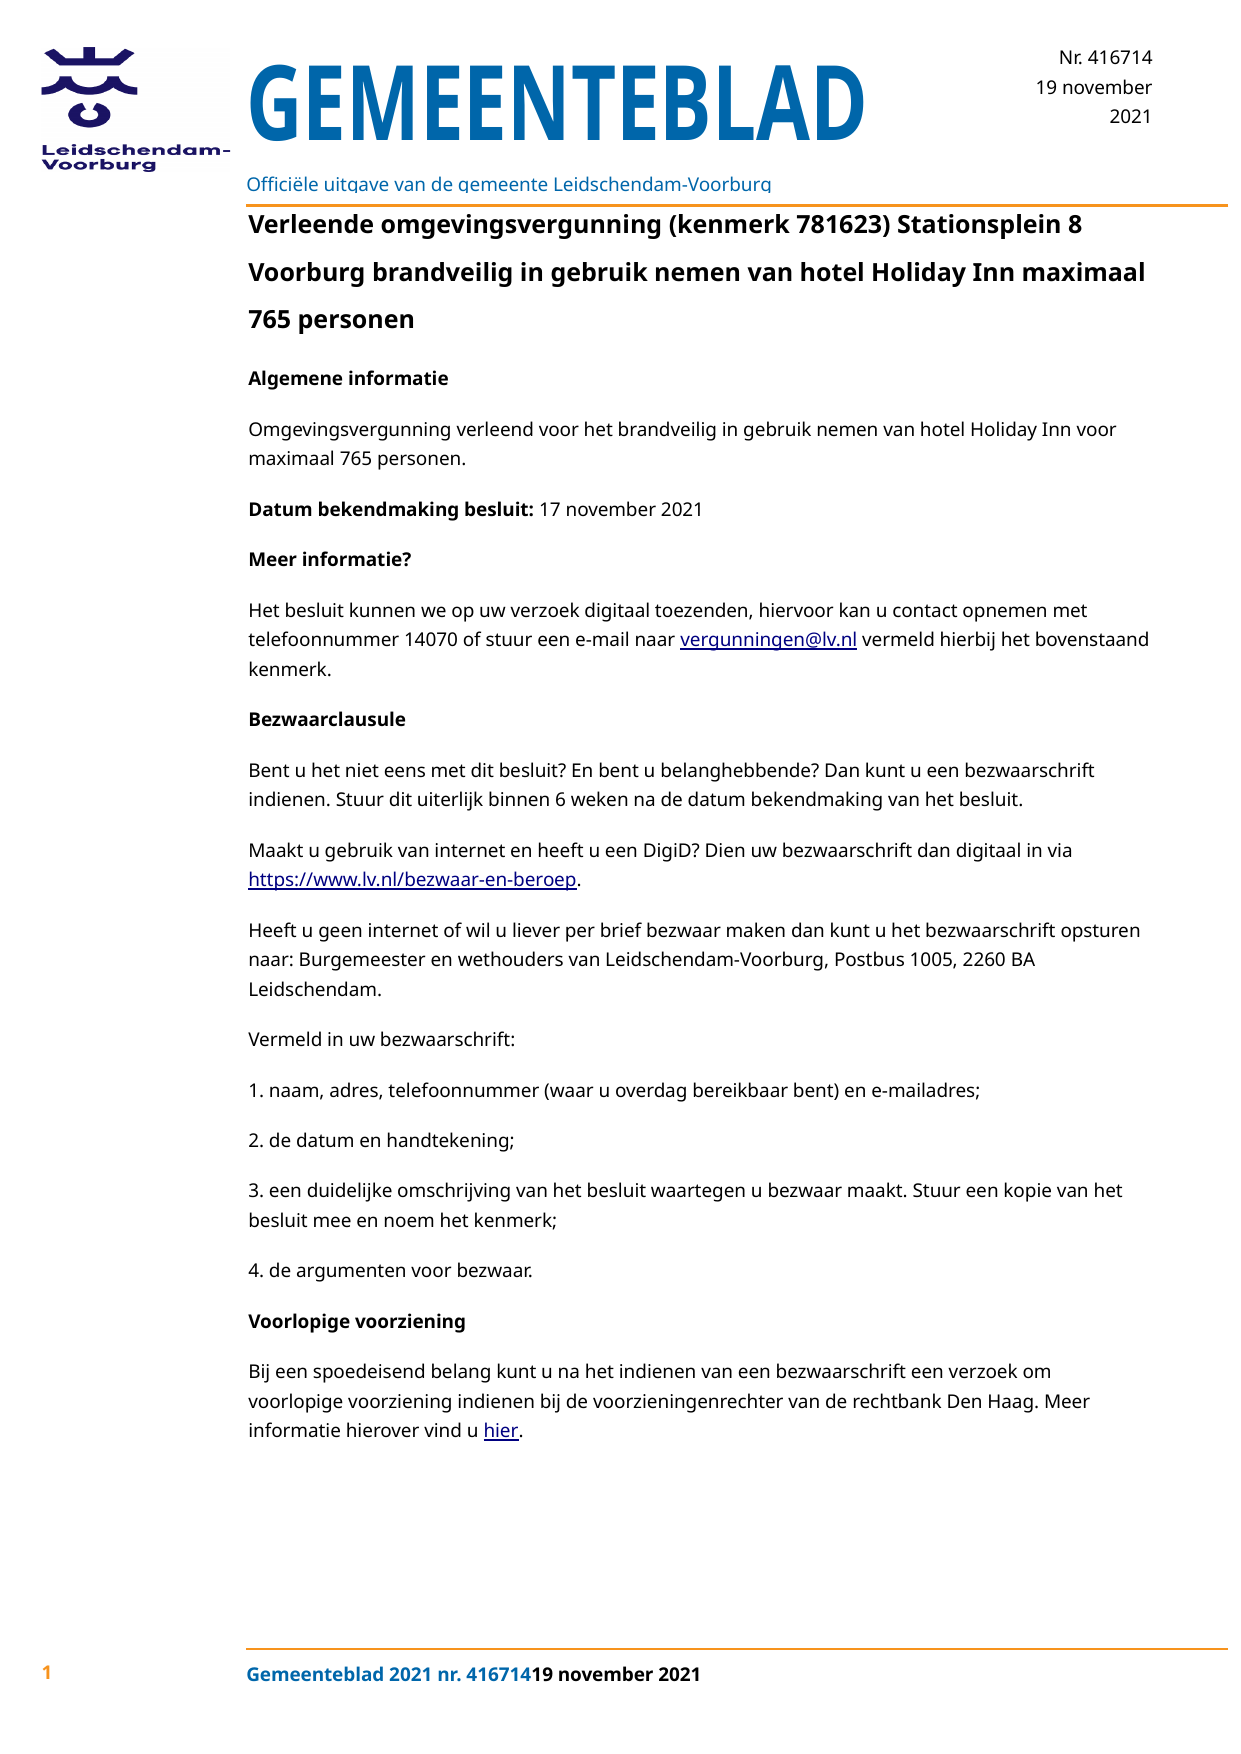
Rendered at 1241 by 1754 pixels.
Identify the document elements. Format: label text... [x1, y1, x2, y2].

text Maakt u gebruik van internet en heeft u een DigiD? Dien uw bezwaarschrift dan digitaal in via https://www.lv.nl/bezwaar-en-beroep. [248, 837, 1152, 892]
text 3. een duidelijke omschrijving van het besluit waartegen u bezwaar maakt. Stuur een kopie van het besluit mee en noem het kenmerk; [248, 1178, 1152, 1233]
text Vermeld in uw bezwaarschrift: [248, 1026, 1152, 1052]
text Omgevingsvergunning verleend voor het brandveilig in gebruik nemen van hotel Holiday Inn voor maximaal 765 personen. [248, 416, 1152, 471]
text Algemene informatie [248, 366, 1152, 391]
text Heeft u geen internet of wil u liever per brief bezwaar maken dan kunt u het bezwaarschrift opsturen naar: Burgemeester en wethouders van Leidschendam-Voorburg, Postbus 1005, 2260 BA Leidschendam. [248, 917, 1152, 1002]
text 1. naam, adres, telefoonnummer (waar u overdag bereikbaar bent) en e-mailadres; [248, 1077, 1152, 1102]
text Bent u het niet eens met dit besluit? En bent u belanghebbende? Dan kunt u een bezwaarschrift indienen. Stuur dit uiterlijk binnen 6 weken na de datum bekendmaking van het besluit. [248, 757, 1152, 812]
text Datum bekendmaking besluit: 17 november 2021 [248, 496, 1152, 522]
text Het besluit kunnen we op uw verzoek digitaal toezenden, hiervoor kan u contact opnemen met telefoonnummer 14070 of stuur een e-mail naar vergunningen@lv.nl vermeld hierbij het bovenstaand kenmerk. [248, 597, 1152, 682]
text 2. de datum en handtekening; [248, 1127, 1152, 1153]
text Bij een spoedeisend belang kunt u na het indienen van een bezwaarschrift een verzoek om voorlopige voorziening indienen bij de voorzieningenrechter van de rechtbank Den Haag. Meer informatie hierover vind u hier. [248, 1358, 1152, 1443]
text Voorlopige voorziening [248, 1308, 1152, 1334]
text Bezwaarclausule [248, 706, 1152, 732]
text 4. de argumenten voor bezwaar. [248, 1258, 1152, 1283]
picture [41, 47, 231, 172]
text Meer informatie? [248, 546, 1152, 572]
text Verleende omgevingsvergunning (kenmerk 781623) Stationsplein 8 Voorburg brandveilig in gebruik nemen van hotel Holiday Inn maximaal 765 personen [248, 207, 1152, 336]
